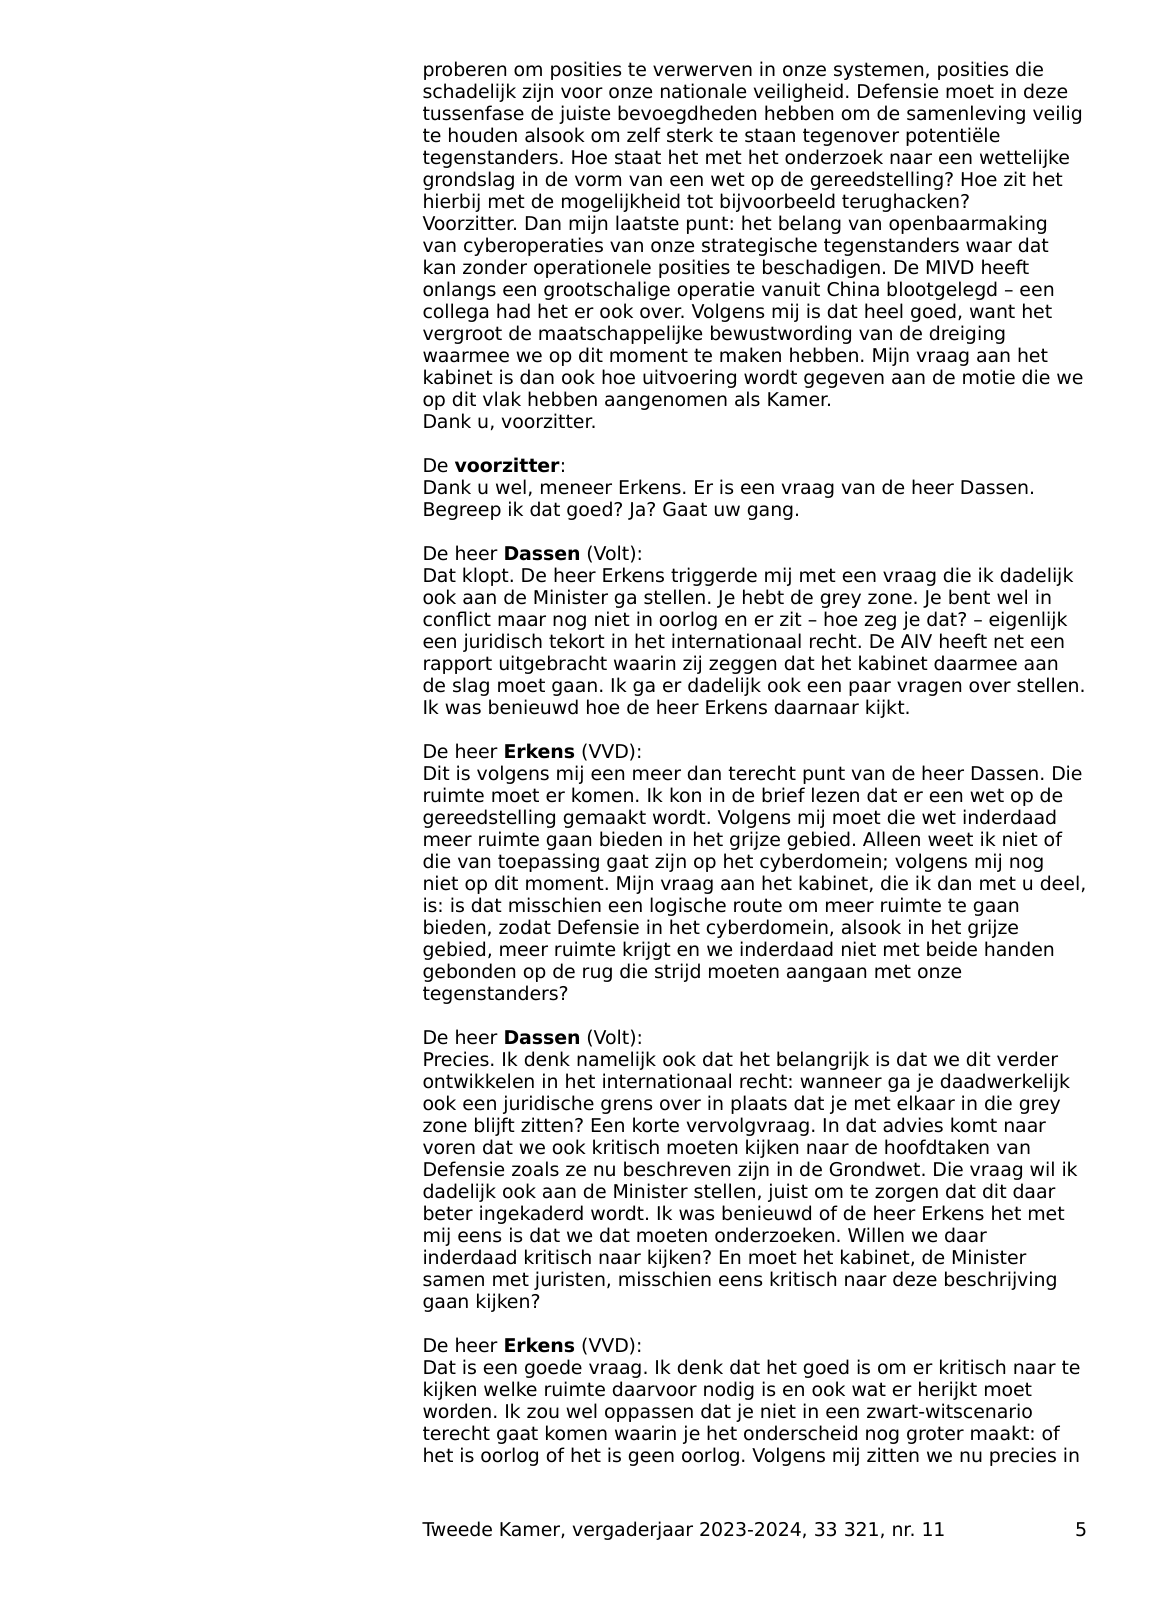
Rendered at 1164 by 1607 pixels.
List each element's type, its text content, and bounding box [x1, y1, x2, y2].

text De heer Erkens (VVD): [422, 741, 1087, 763]
text De heer Dassen (Volt): [422, 1027, 1087, 1049]
text De heer Erkens (VVD): [422, 1335, 1087, 1357]
text Dat is een goede vraag. Ik denk dat het goed is om er kritisch naar te kijken welke ruimte daarvoor nodig is en ook wat er herijkt moet worden. Ik zou wel oppassen dat je niet in een zwart-witscenario terecht gaat komen waarin je het onderscheid nog groter maakt: of het is oorlog of het is geen oorlog. Volgens mij zitten we nu precies in [422, 1357, 1087, 1467]
text De voorzitter: [422, 455, 1087, 477]
text Dank u, voorzitter. [422, 411, 1087, 433]
text Voorzitter. Dan mijn laatste punt: het belang van openbaarmaking van cyberoperaties van onze strategische tegenstanders waar dat kan zonder operationele posities te beschadigen. De MIVD heeft onlangs een grootschalige operatie vanuit China blootgelegd – een collega had het er ook over. Volgens mij is dat heel goed, want het vergroot de maatschappelijke bewustwording van de dreiging waarmee we op dit moment te maken hebben. Mijn vraag aan het kabinet is dan ook hoe uitvoering wordt gegeven aan de motie die we op dit vlak hebben aangenomen als Kamer. [422, 213, 1087, 411]
text Dit is volgens mij een meer dan terecht punt van de heer Dassen. Die ruimte moet er komen. Ik kon in de brief lezen dat er een wet op de gereedstelling gemaakt wordt. Volgens mij moet die wet inderdaad meer ruimte gaan bieden in het grijze gebied. Alleen weet ik niet of die van toepassing gaat zijn op het cyberdomein; volgens mij nog niet op dit moment. Mijn vraag aan het kabinet, die ik dan met u deel, is: is dat misschien een logische route om meer ruimte te gaan bieden, zodat Defensie in het cyberdomein, alsook in het grijze gebied, meer ruimte krijgt en we inderdaad niet met beide handen gebonden op de rug die strijd moeten aangaan met onze tegenstanders? [422, 763, 1087, 1005]
text Precies. Ik denk namelijk ook dat het belangrijk is dat we dit verder ontwikkelen in het internationaal recht: wanneer ga je daadwerkelijk ook een juridische grens over in plaats dat je met elkaar in die grey zone blijft zitten? Een korte vervolgvraag. In dat advies komt naar voren dat we ook kritisch moeten kijken naar de hoofdtaken van Defensie zoals ze nu beschreven zijn in de Grondwet. Die vraag wil ik dadelijk ook aan de Minister stellen, juist om te zorgen dat dit daar beter ingekaderd wordt. Ik was benieuwd of de heer Erkens het met mij eens is dat we dat moeten onderzoeken. Willen we daar inderdaad kritisch naar kijken? En moet het kabinet, de Minister samen met juristen, misschien eens kritisch naar deze beschrijving gaan kijken? [422, 1049, 1087, 1313]
text De heer Dassen (Volt): [422, 543, 1087, 565]
text Dank u wel, meneer Erkens. Er is een vraag van de heer Dassen. Begreep ik dat goed? Ja? Gaat uw gang. [422, 477, 1087, 521]
text proberen om posities te verwerven in onze systemen, posities die schadelijk zijn voor onze nationale veiligheid. Defensie moet in deze tussenfase de juiste bevoegdheden hebben om de samenleving veilig te houden alsook om zelf sterk te staan tegenover potentiële tegenstanders. Hoe staat het met het onderzoek naar een wettelijke grondslag in de vorm van een wet op de gereedstelling? Hoe zit het hierbij met de mogelijkheid tot bijvoorbeeld terughacken? [422, 59, 1087, 213]
text Dat klopt. De heer Erkens triggerde mij met een vraag die ik dadelijk ook aan de Minister ga stellen. Je hebt de grey zone. Je bent wel in conflict maar nog niet in oorlog en er zit – hoe zeg je dat? – eigenlijk een juridisch tekort in het internationaal recht. De AIV heeft net een rapport uitgebracht waarin zij zeggen dat het kabinet daarmee aan de slag moet gaan. Ik ga er dadelijk ook een paar vragen over stellen. Ik was benieuwd hoe de heer Erkens daarnaar kijkt. [422, 565, 1087, 719]
